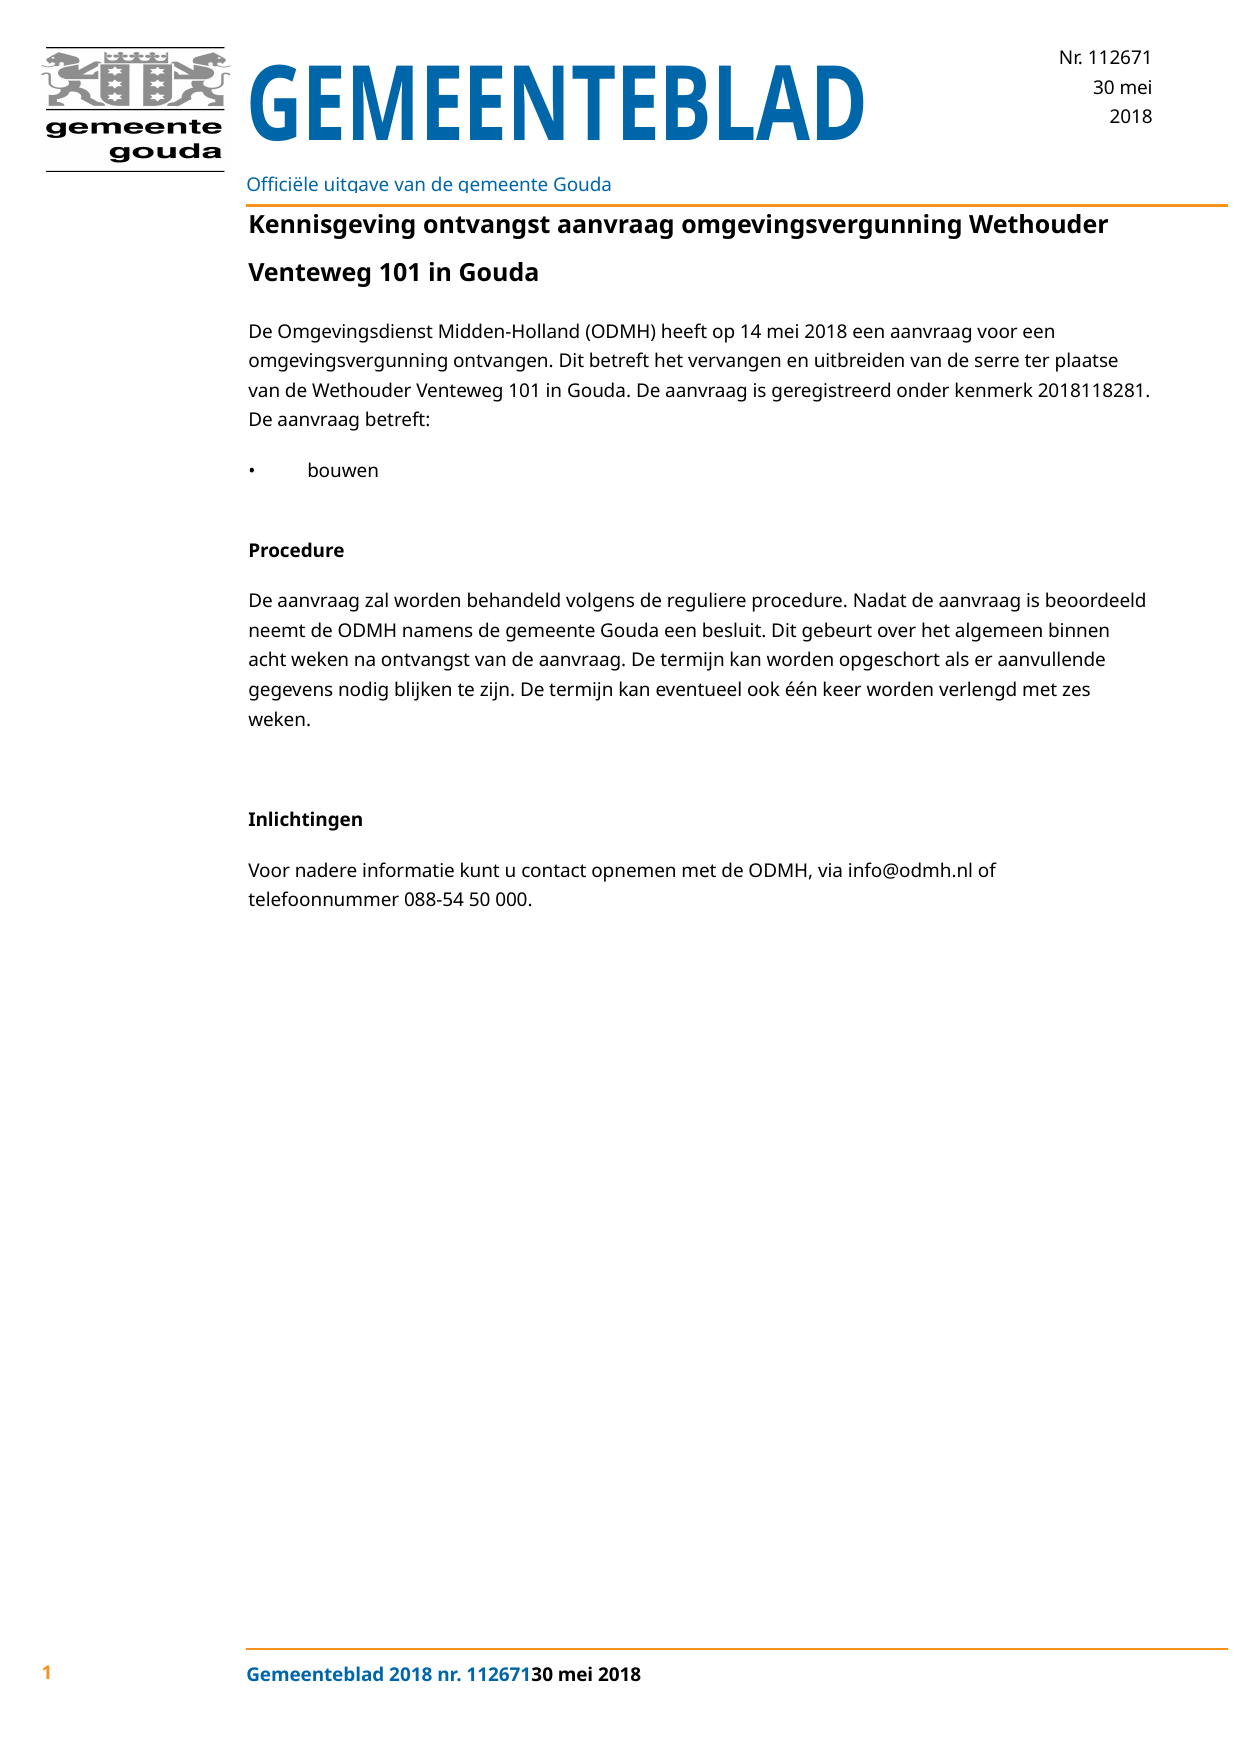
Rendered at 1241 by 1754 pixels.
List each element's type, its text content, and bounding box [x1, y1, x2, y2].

text Procedure [248, 537, 1152, 563]
text De Omgevingsdienst Midden-Holland (ODMH) heeft op 14 mei 2018 een aanvraag voor een omgevingsvergunning ontvangen. Dit betreft het vervangen en uitbreiden van de serre ter plaatse van de Wethouder Venteweg 101 in Gouda. De aanvraag is geregistreerd onder kenmerk 2018118281. De aanvraag betreft: [248, 318, 1152, 432]
text Kennisgeving ontvangst aanvraag omgevingsvergunning Wethouder Venteweg 101 in Gouda [248, 207, 1152, 288]
text Inlichtingen [248, 807, 1152, 832]
picture [41, 47, 231, 172]
list bouwen [248, 457, 1152, 483]
text De aanvraag zal worden behandeld volgens de reguliere procedure. Nadat de aanvraag is beoordeeld neemt de ODMH namens de gemeente Gouda een besluit. Dit gebeurt over het algemeen binnen acht weken na ontvangst van de aanvraag. De termijn kan worden opgeschort als er aanvullende gegevens nodig blijken te zijn. De termijn kan eventueel ook één keer worden verlengd met zes weken. [248, 587, 1152, 732]
text Voor nadere informatie kunt u contact opnemen met de ODMH, via info@odmh.nl of telefoonnummer 088-54 50 000. [248, 857, 1152, 912]
